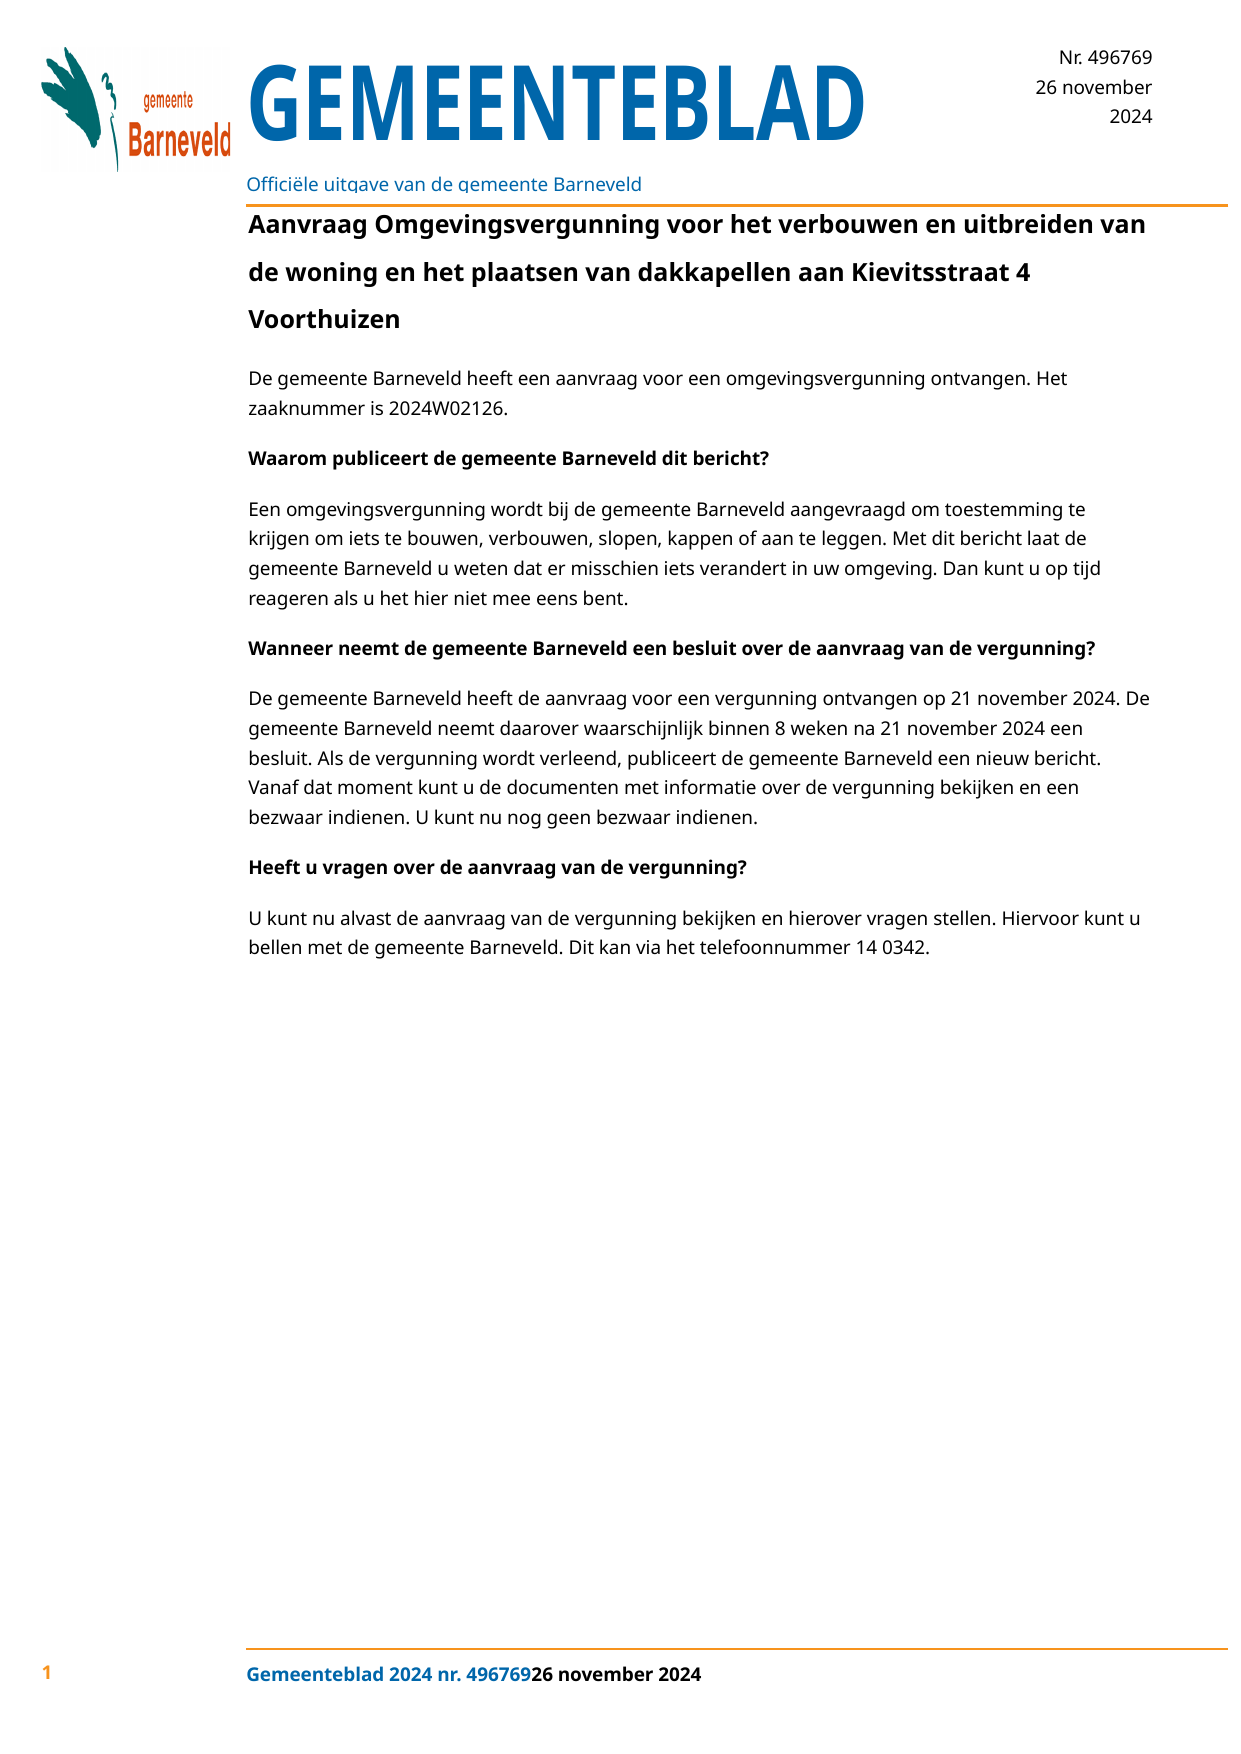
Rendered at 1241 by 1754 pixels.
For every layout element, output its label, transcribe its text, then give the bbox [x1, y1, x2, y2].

text Heeft u vragen over de aanvraag van de vergunning? [248, 854, 1152, 880]
picture [41, 47, 231, 172]
text Wanneer neemt de gemeente Barneveld een besluit over de aanvraag van de vergunning? [248, 635, 1152, 661]
text De gemeente Barneveld heeft de aanvraag voor een vergunning ontvangen op 21 november 2024. De gemeente Barneveld neemt daarover waarschijnlijk binnen 8 weken na 21 november 2024 een besluit. Als de vergunning wordt verleend, publiceert de gemeente Barneveld een nieuw bericht. Vanaf dat moment kunt u de documenten met informatie over de vergunning bekijken en een bezwaar indienen. U kunt nu nog geen bezwaar indienen. [248, 686, 1152, 829]
text Waarom publiceert de gemeente Barneveld dit bericht? [248, 446, 1152, 471]
text Een omgevingsvergunning wordt bij de gemeente Barneveld aangevraagd om toestemming te krijgen om iets te bouwen, verbouwen, slopen, kappen of aan te leggen. Met dit bericht laat de gemeente Barneveld u weten dat er misschien iets verandert in uw omgeving. Dan kunt u op tijd reageren als u het hier niet mee eens bent. [248, 496, 1152, 610]
text Aanvraag Omgevingsvergunning voor het verbouwen en uitbreiden van de woning en het plaatsen van dakkapellen aan Kievitsstraat 4 Voorthuizen [248, 207, 1152, 336]
text U kunt nu alvast de aanvraag van de vergunning bekijken en hierover vragen stellen. Hiervoor kunt u bellen met de gemeente Barneveld. Dit kan via het telefoonnummer 14 0342. [248, 905, 1152, 960]
text De gemeente Barneveld heeft een aanvraag voor een omgevingsvergunning ontvangen. Het zaaknummer is 2024W02126. [248, 366, 1152, 421]
